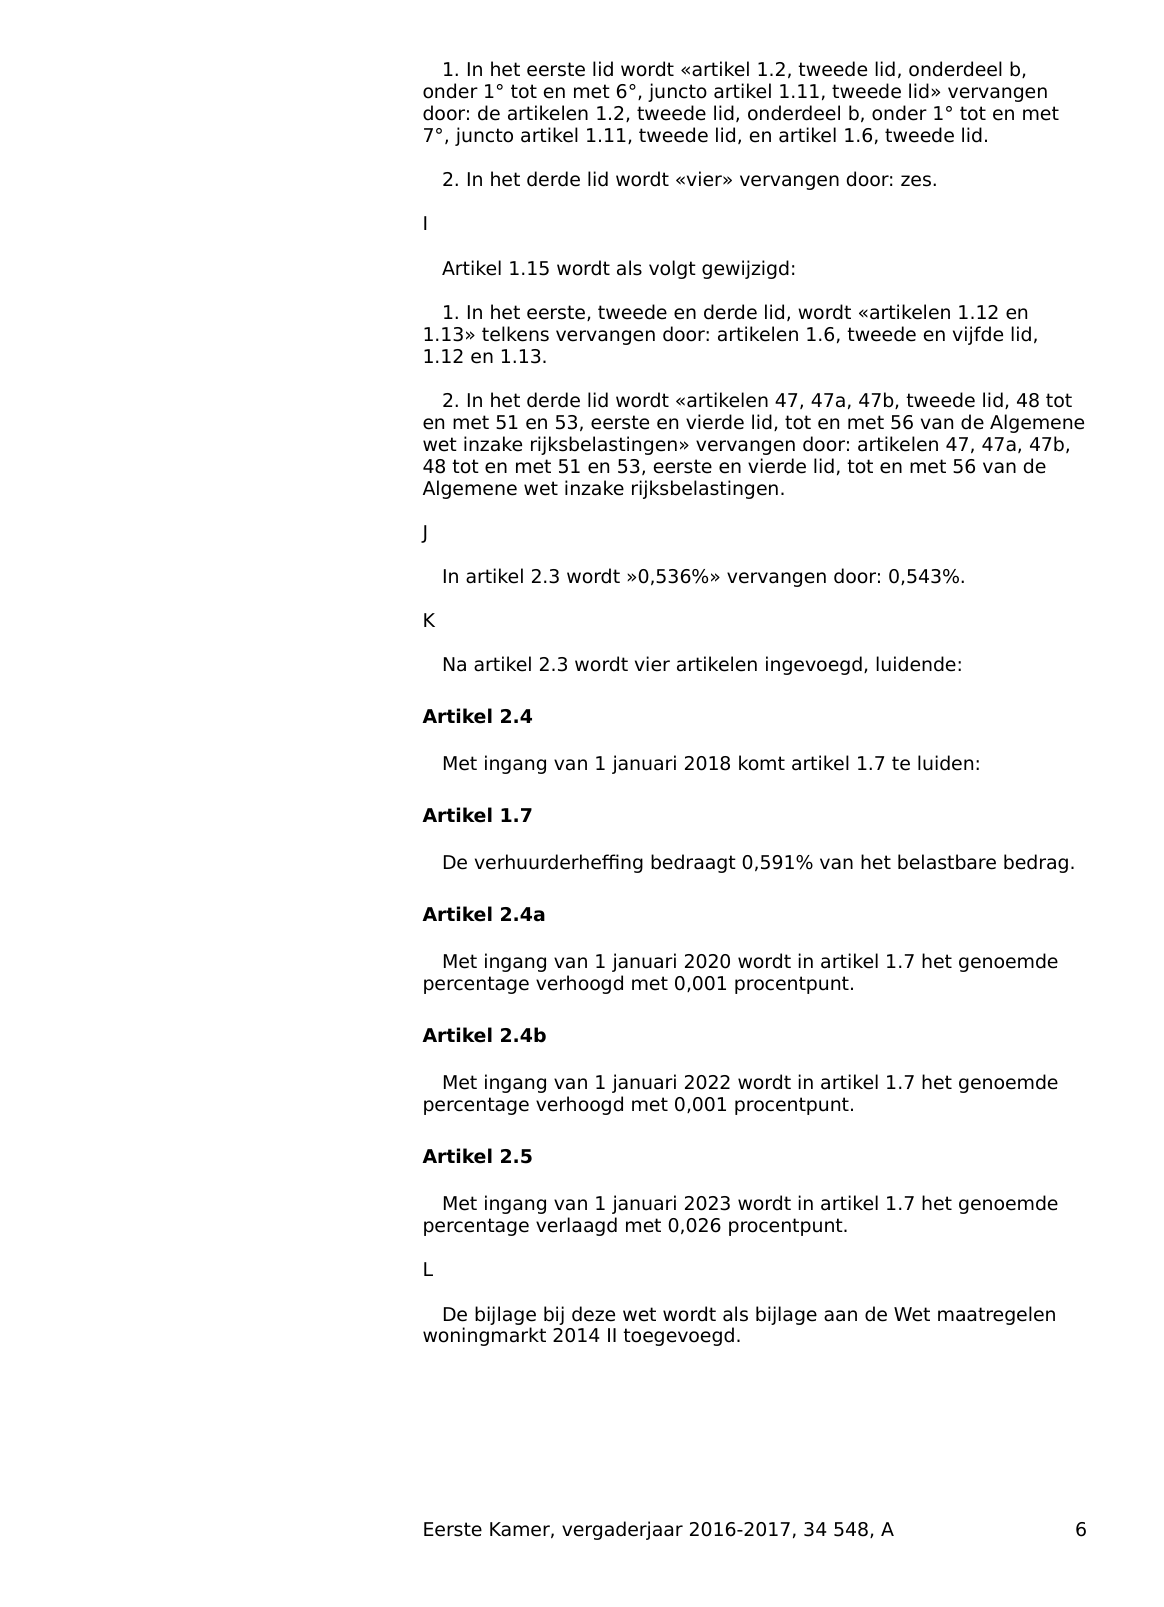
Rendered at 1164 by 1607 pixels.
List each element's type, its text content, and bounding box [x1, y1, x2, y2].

text Na artikel 2.3 wordt vier artikelen ingevoegd, luidende: [422, 654, 1087, 676]
text 1. In het eerste, tweede en derde lid, wordt «artikelen 1.12 en 1.13» telkens vervangen door: artikelen 1.6, tweede en vijfde lid, 1.12 en 1.13. [422, 302, 1087, 368]
text Artikel 1.15 wordt als volgt gewijzigd: [422, 257, 1087, 279]
text K [422, 610, 1087, 632]
text J [422, 522, 1087, 544]
text De verhuurderheffing bedraagt 0,591% van het belastbare bedrag. [422, 852, 1087, 874]
text 1. In het eerste lid wordt «artikel 1.2, tweede lid, onderdeel b, onder 1° tot en met 6°, juncto artikel 1.11, tweede lid» vervangen door: de artikelen 1.2, tweede lid, onderdeel b, onder 1° tot en met 7°, juncto artikel 1.11, tweede lid, en artikel 1.6, tweede lid. [422, 59, 1087, 147]
text In artikel 2.3 wordt »0,536%» vervangen door: 0,543%. [422, 566, 1087, 588]
subtitle Artikel 2.5 [422, 1146, 1087, 1168]
subtitle Artikel 2.4 [422, 706, 1087, 728]
text De bijlage bij deze wet wordt als bijlage aan de Wet maatregelen woningmarkt 2014 II toegevoegd. [422, 1303, 1087, 1347]
text L [422, 1259, 1087, 1281]
subtitle Artikel 2.4b [422, 1025, 1087, 1047]
text I [422, 213, 1087, 235]
subtitle Artikel 1.7 [422, 805, 1087, 827]
text Met ingang van 1 januari 2022 wordt in artikel 1.7 het genoemde percentage verhoogd met 0,001 procentpunt. [422, 1072, 1087, 1116]
subtitle Artikel 2.4a [422, 904, 1087, 926]
text Met ingang van 1 januari 2018 komt artikel 1.7 te luiden: [422, 753, 1087, 775]
text Met ingang van 1 januari 2020 wordt in artikel 1.7 het genoemde percentage verhoogd met 0,001 procentpunt. [422, 951, 1087, 995]
text Met ingang van 1 januari 2023 wordt in artikel 1.7 het genoemde percentage verlaagd met 0,026 procentpunt. [422, 1193, 1087, 1237]
text 2. In het derde lid wordt «artikelen 47, 47a, 47b, tweede lid, 48 tot en met 51 en 53, eerste en vierde lid, tot en met 56 van de Algemene wet inzake rijksbelastingen» vervangen door: artikelen 47, 47a, 47b, 48 tot en met 51 en 53, eerste en vierde lid, tot en met 56 van de Algemene wet inzake rijksbelastingen. [422, 390, 1087, 500]
text 2. In het derde lid wordt «vier» vervangen door: zes. [422, 169, 1087, 191]
